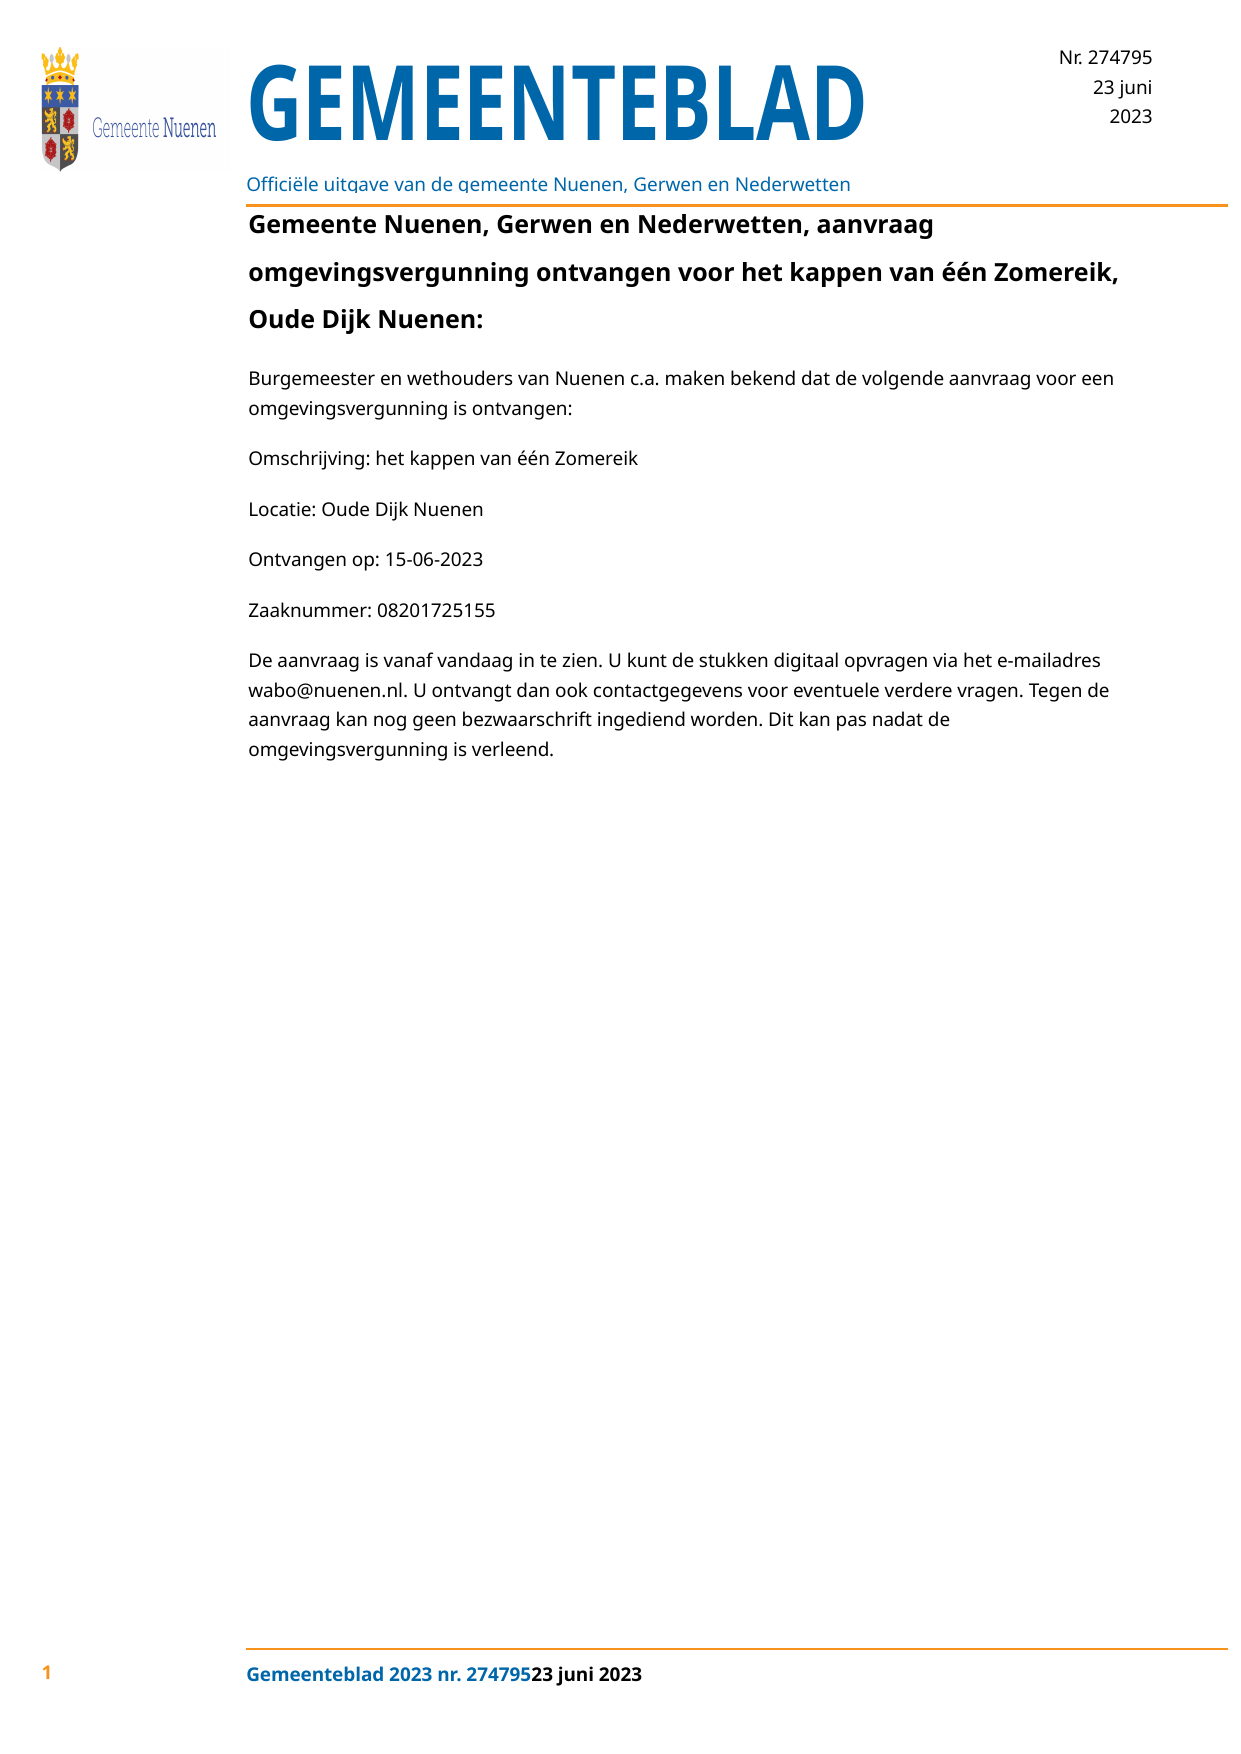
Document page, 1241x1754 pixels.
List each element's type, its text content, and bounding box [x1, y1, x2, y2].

text Omschrijving: het kappen van één Zomereik [248, 446, 1152, 471]
text Ontvangen op: 15-06-2023 [248, 546, 1152, 572]
picture [41, 47, 231, 172]
text Gemeente Nuenen, Gerwen en Nederwetten, aanvraag omgevingsvergunning ontvangen voor het kappen van één Zomereik, Oude Dijk Nuenen: [248, 207, 1152, 336]
text Zaaknummer: 08201725155 [248, 597, 1152, 622]
text Locatie: Oude Dijk Nuenen [248, 496, 1152, 522]
text Burgemeester en wethouders van Nuenen c.a. maken bekend dat de volgende aanvraag voor een omgevingsvergunning is ontvangen: [248, 366, 1152, 421]
text De aanvraag is vanaf vandaag in te zien. U kunt de stukken digitaal opvragen via het e-mailadres wabo@nuenen.nl. U ontvangt dan ook contactgegevens voor eventuele verdere vragen. Tegen de aanvraag kan nog geen bezwaarschrift ingediend worden. Dit kan pas nadat de omgevingsvergunning is verleend. [248, 647, 1152, 762]
